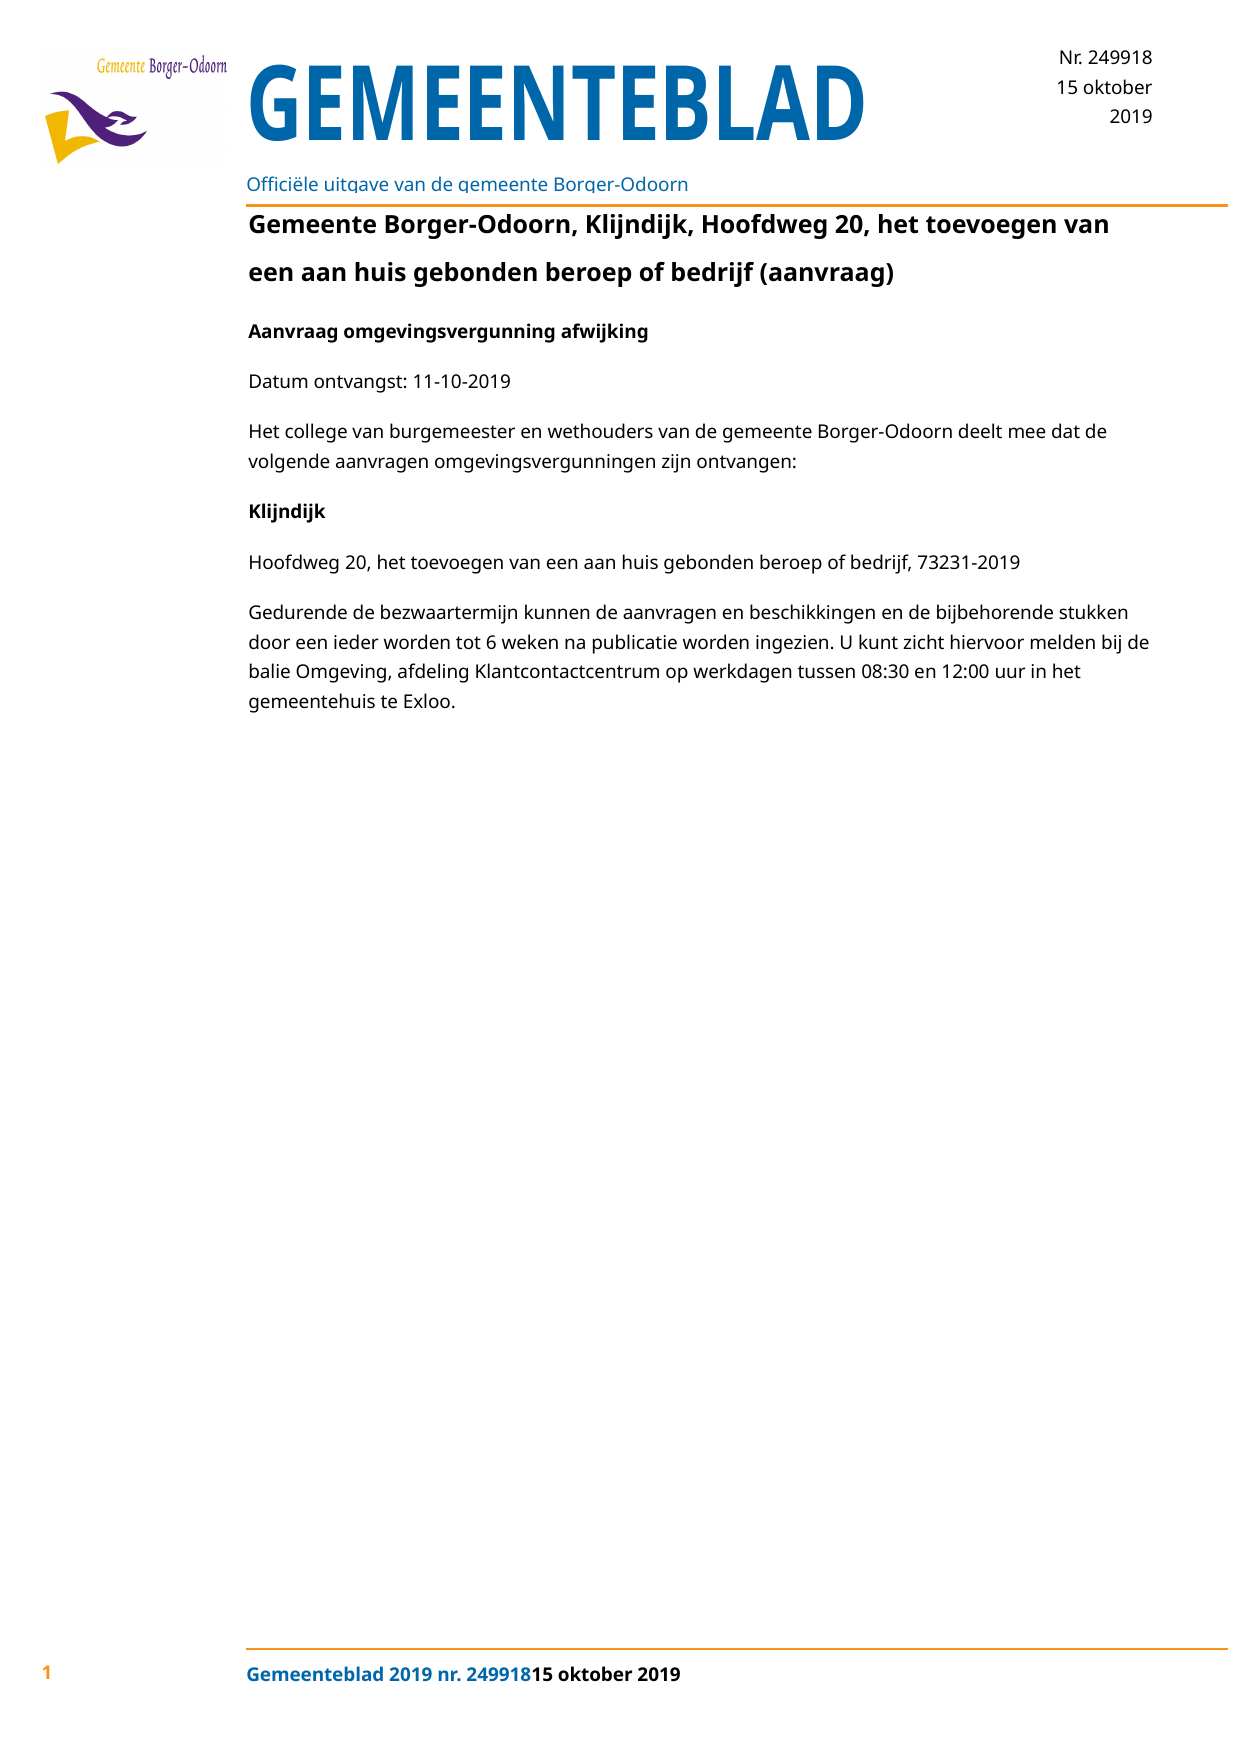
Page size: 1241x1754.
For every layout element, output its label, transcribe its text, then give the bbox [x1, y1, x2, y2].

text Klijndijk [248, 499, 1152, 524]
text Gedurende de bezwaartermijn kunnen de aanvragen en beschikkingen en de bijbehorende stukken door een ieder worden tot 6 weken na publicatie worden ingezien. U kunt zicht hiervoor melden bij de balie Omgeving, afdeling Klantcontactcentrum op werkdagen tussen 08:30 en 12:00 uur in het gemeentehuis te Exloo. [248, 599, 1152, 714]
text Aanvraag omgevingsvergunning afwijking [248, 318, 1152, 344]
text Het college van burgemeester en wethouders van de gemeente Borger-Odoorn deelt mee dat de volgende aanvragen omgevingsvergunningen zijn ontvangen: [248, 419, 1152, 474]
picture [41, 47, 231, 172]
text Datum ontvangst: 11-10-2019 [248, 368, 1152, 394]
text Gemeente Borger-Odoorn, Klijndijk, Hoofdweg 20, het toevoegen van een aan huis gebonden beroep of bedrijf (aanvraag) [248, 207, 1152, 288]
text Hoofdweg 20, het toevoegen van een aan huis gebonden beroep of bedrijf, 73231-2019 [248, 549, 1152, 575]
